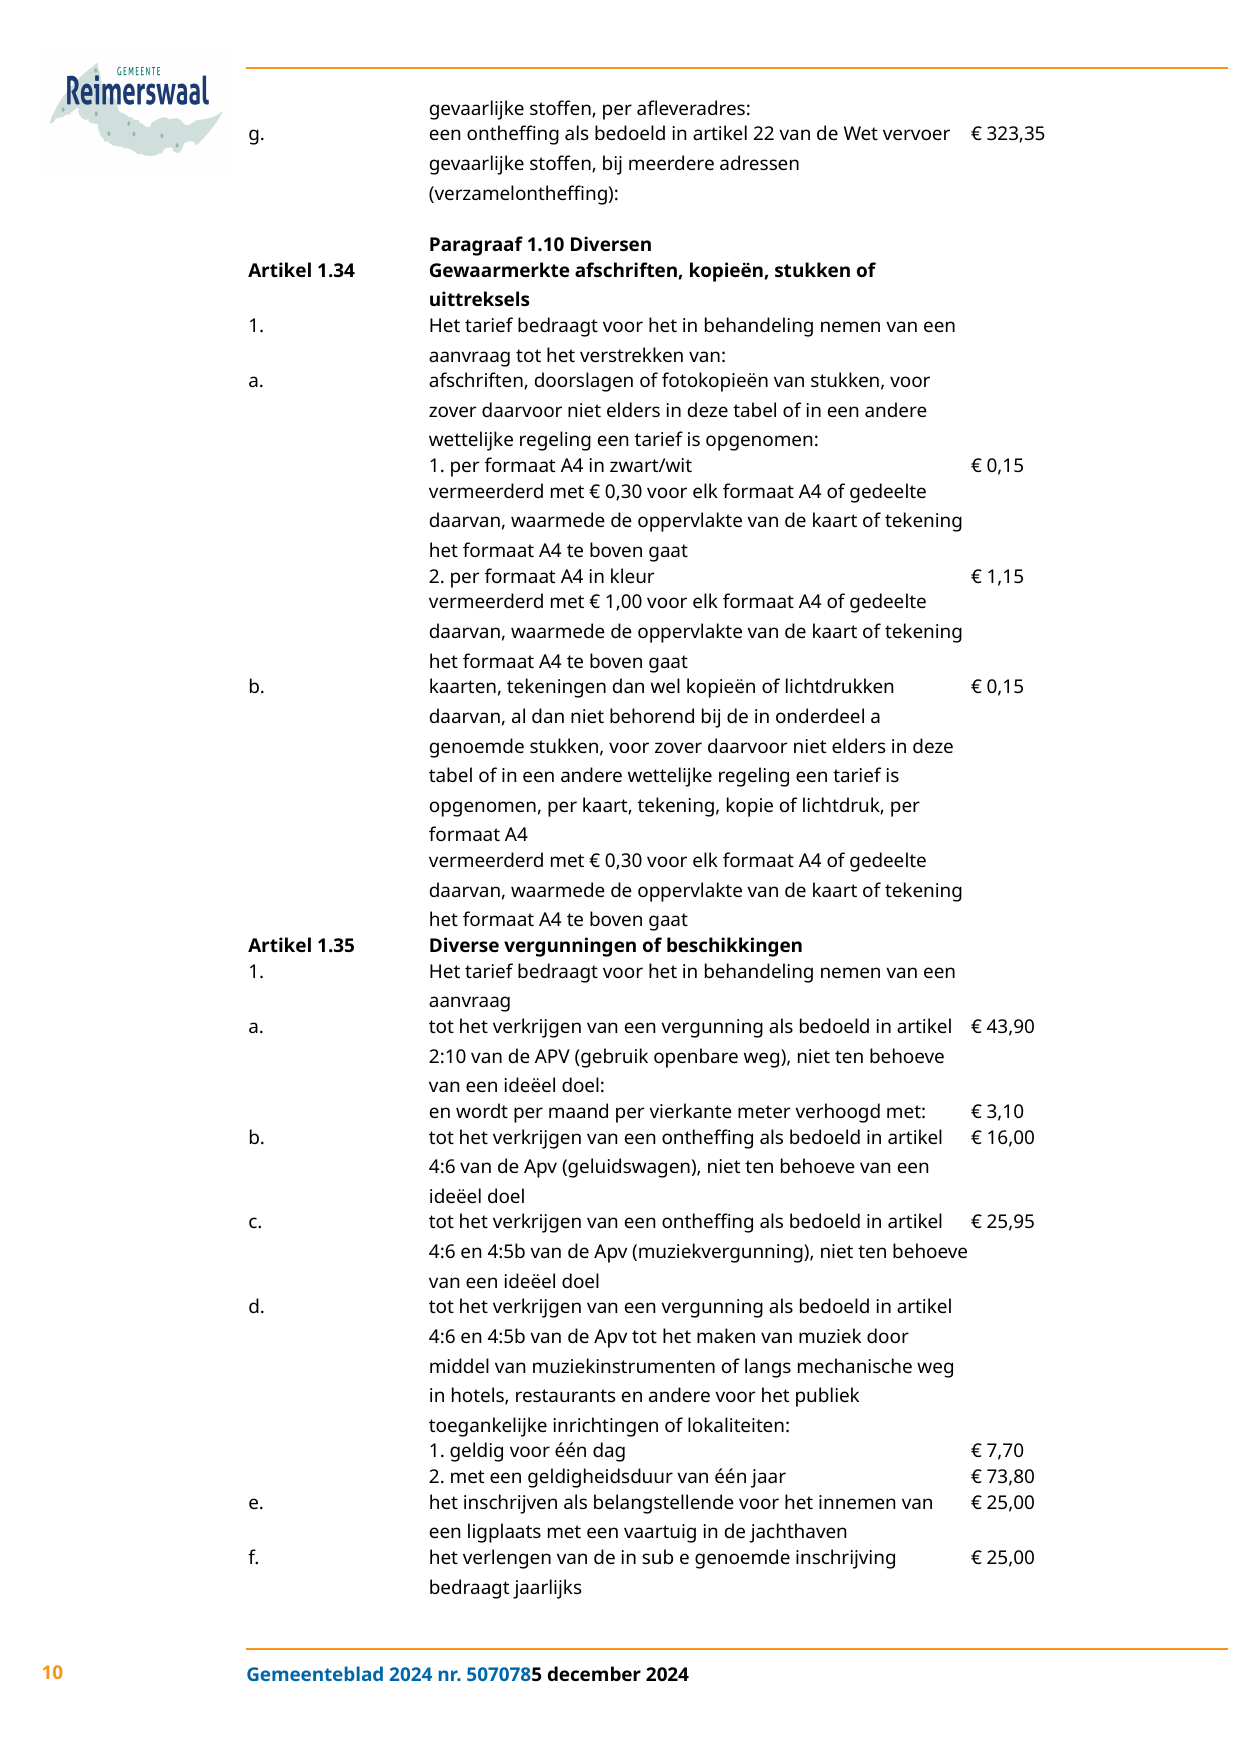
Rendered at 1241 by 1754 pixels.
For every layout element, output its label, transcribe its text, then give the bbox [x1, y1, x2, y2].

table_cell Diverse vergunningen of beschikkingen [429, 932, 971, 958]
table_cell [971, 312, 1152, 367]
table_cell [971, 95, 1152, 121]
table_cell € 3,10 [971, 1098, 1152, 1124]
table_cell 2. met een geldigheidsduur van één jaar [429, 1464, 971, 1489]
table_cell € 25,00 [971, 1545, 1152, 1600]
table_cell b. [248, 674, 429, 847]
table_cell [971, 478, 1152, 563]
table_cell het inschrijven als belangstellende voor het innemen van een ligplaats met een vaartuig in de jachthaven [429, 1489, 971, 1544]
table_cell [971, 205, 1152, 231]
table_cell € 7,70 [971, 1438, 1152, 1463]
table_cell Gewaarmerkte afschriften, kopieën, stukken of uittreksels [429, 257, 971, 312]
table_cell een ontheffing als bedoeld in artikel 22 van de Wet vervoer gevaarlijke stoffen, bij meerdere adressen (verzamelontheffing): [429, 121, 971, 205]
table_cell [971, 589, 1152, 674]
table_cell [429, 205, 971, 231]
table_cell c. [248, 1209, 429, 1294]
table_cell [248, 1098, 429, 1124]
table_cell [248, 478, 429, 563]
table_cell 1. per formaat A4 in zwart/wit [429, 453, 971, 478]
table_cell tot het verkrijgen van een vergunning als bedoeld in artikel 2:10 van de APV (gebruik openbare weg), niet ten behoeve van een ideëel doel: [429, 1013, 971, 1098]
table_cell 1. [248, 312, 429, 367]
table_cell [248, 563, 429, 589]
table_cell € 16,00 [971, 1124, 1152, 1209]
table_cell € 25,95 [971, 1209, 1152, 1294]
table_cell [248, 453, 429, 478]
table_cell vermeerderd met € 1,00 voor elk formaat A4 of gedeelte daarvan, waarmede de oppervlakte van de kaart of tekening het formaat A4 te boven gaat [429, 589, 971, 674]
table_cell vermeerderd met € 0,30 voor elk formaat A4 of gedeelte daarvan, waarmede de oppervlakte van de kaart of tekening het formaat A4 te boven gaat [429, 847, 971, 932]
table_cell kaarten, tekeningen dan wel kopieën of lichtdrukken daarvan, al dan niet behorend bij de in onderdeel a genoemde stukken, voor zover daarvoor niet elders in deze tabel of in een andere wettelijke regeling een tarief is opgenomen, per kaart, tekening, kopie of lichtdruk, per formaat A4 [429, 674, 971, 847]
table_cell Het tarief bedraagt voor het in behandeling nemen van een aanvraag [429, 958, 971, 1013]
table_cell [248, 1464, 429, 1489]
table_cell [248, 205, 429, 231]
table_cell [971, 1294, 1152, 1438]
table_cell en wordt per maand per vierkante meter verhoogd met: [429, 1098, 971, 1124]
table_cell e. [248, 1489, 429, 1544]
table_cell [248, 847, 429, 932]
table_cell 2. per formaat A4 in kleur [429, 563, 971, 589]
table_cell 1. [248, 958, 429, 1013]
table_cell [248, 589, 429, 674]
table_cell [971, 958, 1152, 1013]
table_cell [971, 257, 1152, 312]
table_cell [971, 932, 1152, 958]
picture [41, 47, 231, 172]
table_cell afschriften, doorslagen of fotokopieën van stukken, voor zover daarvoor niet elders in deze tabel of in een andere wettelijke regeling een tarief is opgenomen: [429, 368, 971, 452]
table_cell gevaarlijke stoffen, per afleveradres: [429, 95, 971, 121]
table_cell € 25,00 [971, 1489, 1152, 1544]
table_cell vermeerderd met € 0,30 voor elk formaat A4 of gedeelte daarvan, waarmede de oppervlakte van de kaart of tekening het formaat A4 te boven gaat [429, 478, 971, 563]
table_cell g. [248, 121, 429, 205]
table_cell € 0,15 [971, 453, 1152, 478]
table_cell tot het verkrijgen van een ontheffing als bedoeld in artikel 4:6 van de Apv (geluidswagen), niet ten behoeve van een ideëel doel [429, 1124, 971, 1209]
table_cell Artikel 1.34 [248, 257, 429, 312]
table_cell b. [248, 1124, 429, 1209]
table_cell a. [248, 1013, 429, 1098]
table_cell [248, 231, 429, 257]
table_cell € 73,80 [971, 1464, 1152, 1489]
table_cell het verlengen van de in sub e genoemde inschrijving bedraagt jaarlijks [429, 1545, 971, 1600]
table_cell [248, 95, 429, 121]
table_cell d. [248, 1294, 429, 1438]
table_cell a. [248, 368, 429, 452]
table_cell € 1,15 [971, 563, 1152, 589]
table_cell [971, 231, 1152, 257]
table_cell [971, 847, 1152, 932]
table_cell Paragraaf 1.10 Diversen [429, 231, 971, 257]
table_cell tot het verkrijgen van een ontheffing als bedoeld in artikel 4:6 en 4:5b van de Apv (muziekvergunning), niet ten behoeve van een ideëel doel [429, 1209, 971, 1294]
table_cell [248, 1438, 429, 1463]
table_cell tot het verkrijgen van een vergunning als bedoeld in artikel 4:6 en 4:5b van de Apv tot het maken van muziek door middel van muziekinstrumenten of langs mechanische weg in hotels, restaurants en andere voor het publiek toegankelijke inrichtingen of lokaliteiten: [429, 1294, 971, 1438]
table_cell € 323,35 [971, 121, 1152, 205]
table_cell [971, 368, 1152, 452]
table_cell 1. geldig voor één dag [429, 1438, 971, 1463]
table_cell € 0,15 [971, 674, 1152, 847]
table_cell € 43,90 [971, 1013, 1152, 1098]
table_cell f. [248, 1545, 429, 1600]
table_cell Artikel 1.35 [248, 932, 429, 958]
table_cell Het tarief bedraagt voor het in behandeling nemen van een aanvraag tot het verstrekken van: [429, 312, 971, 367]
